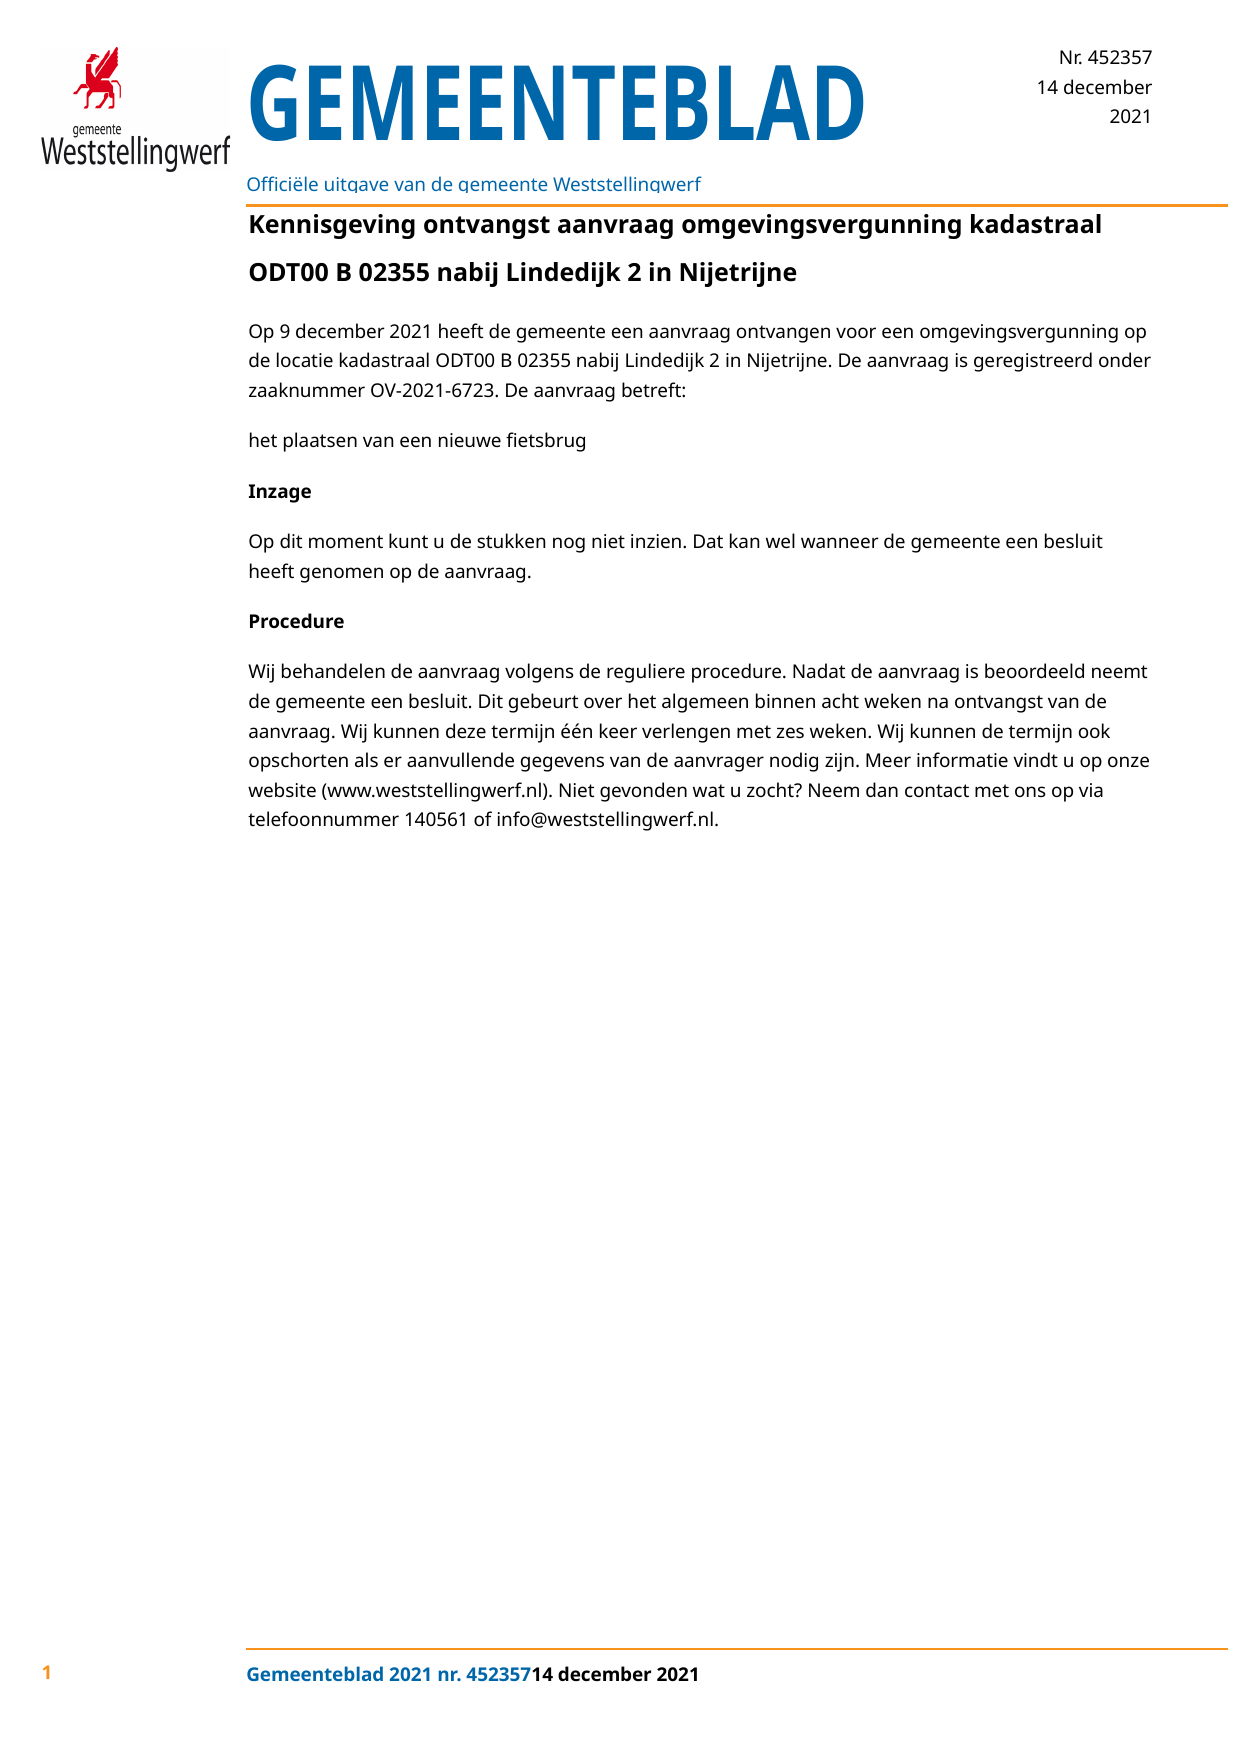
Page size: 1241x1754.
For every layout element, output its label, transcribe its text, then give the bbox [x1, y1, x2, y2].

text Procedure [248, 608, 1152, 634]
text Op 9 december 2021 heeft de gemeente een aanvraag ontvangen voor een omgevingsvergunning op de locatie kadastraal ODT00 B 02355 nabij Lindedijk 2 in Nijetrijne. De aanvraag is geregistreerd onder zaaknummer OV-2021-6723. De aanvraag betreft: [248, 318, 1152, 403]
picture [41, 47, 231, 172]
text Wij behandelen de aanvraag volgens de reguliere procedure. Nadat de aanvraag is beoordeeld neemt de gemeente een besluit. Dit gebeurt over het algemeen binnen acht weken na ontvangst van de aanvraag. Wij kunnen deze termijn één keer verlengen met zes weken. Wij kunnen de termijn ook opschorten als er aanvullende gegevens van de aanvrager nodig zijn. Meer informatie vindt u op onze website (www.weststellingwerf.nl). Niet gevonden wat u zocht? Neem dan contact met ons op via telefoonnummer 140561 of info@weststellingwerf.nl. [248, 659, 1152, 832]
text Inzage [248, 478, 1152, 504]
text Kennisgeving ontvangst aanvraag omgevingsvergunning kadastraal ODT00 B 02355 nabij Lindedijk 2 in Nijetrijne [248, 207, 1152, 288]
text het plaatsen van een nieuwe fietsbrug [248, 427, 1152, 453]
text Op dit moment kunt u de stukken nog niet inzien. Dat kan wel wanneer de gemeente een besluit heeft genomen op de aanvraag. [248, 528, 1152, 584]
